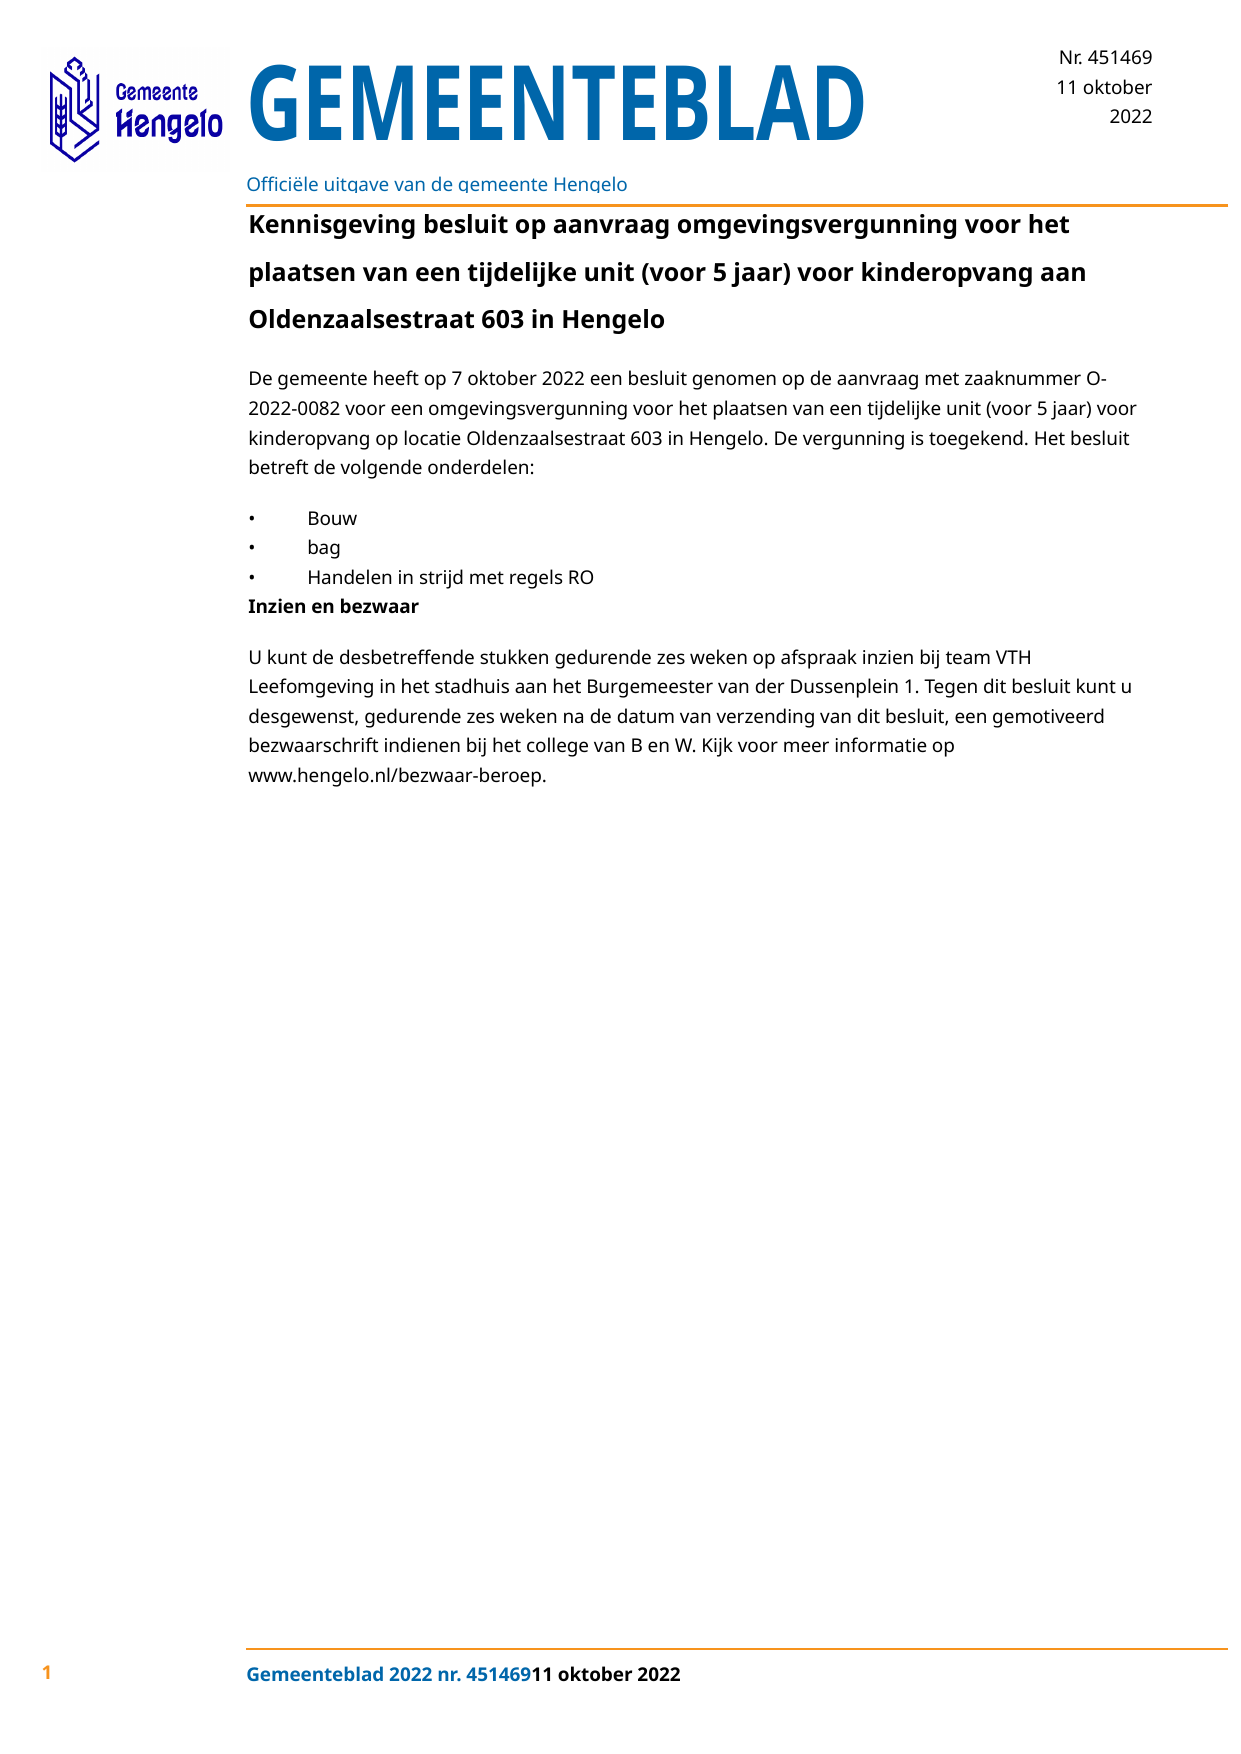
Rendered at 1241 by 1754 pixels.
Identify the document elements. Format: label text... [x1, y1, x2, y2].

text Inzien en bezwaar [248, 593, 1152, 619]
text U kunt de desbetreffende stukken gedurende zes weken op afspraak inzien bij team VTH Leefomgeving in het stadhuis aan het Burgemeester van der Dussenplein 1. Tegen dit besluit kunt u desgewenst, gedurende zes weken na de datum van verzending van dit besluit, een gemotiveerd bezwaarschrift indienen bij het college van B en W. Kijk voor meer informatie op www.hengelo.nl/bezwaar-beroep. [248, 644, 1152, 788]
text Kennisgeving besluit op aanvraag omgevingsvergunning voor het plaatsen van een tijdelijke unit (voor 5 jaar) voor kinderopvang aan Oldenzaalsestraat 603 in Hengelo [248, 207, 1152, 336]
text De gemeente heeft op 7 oktober 2022 een besluit genomen op de aanvraag met zaaknummer O-2022-0082 voor een omgevingsvergunning voor het plaatsen van een tijdelijke unit (voor 5 jaar) voor kinderopvang op locatie Oldenzaalsestraat 603 in Hengelo. De vergunning is toegekend. Het besluit betreft de volgende onderdelen: [248, 366, 1152, 480]
list Bouw [248, 505, 1152, 530]
picture [41, 47, 231, 172]
list bag [248, 534, 1152, 560]
list Handelen in strijd met regels RO [248, 564, 1152, 589]
